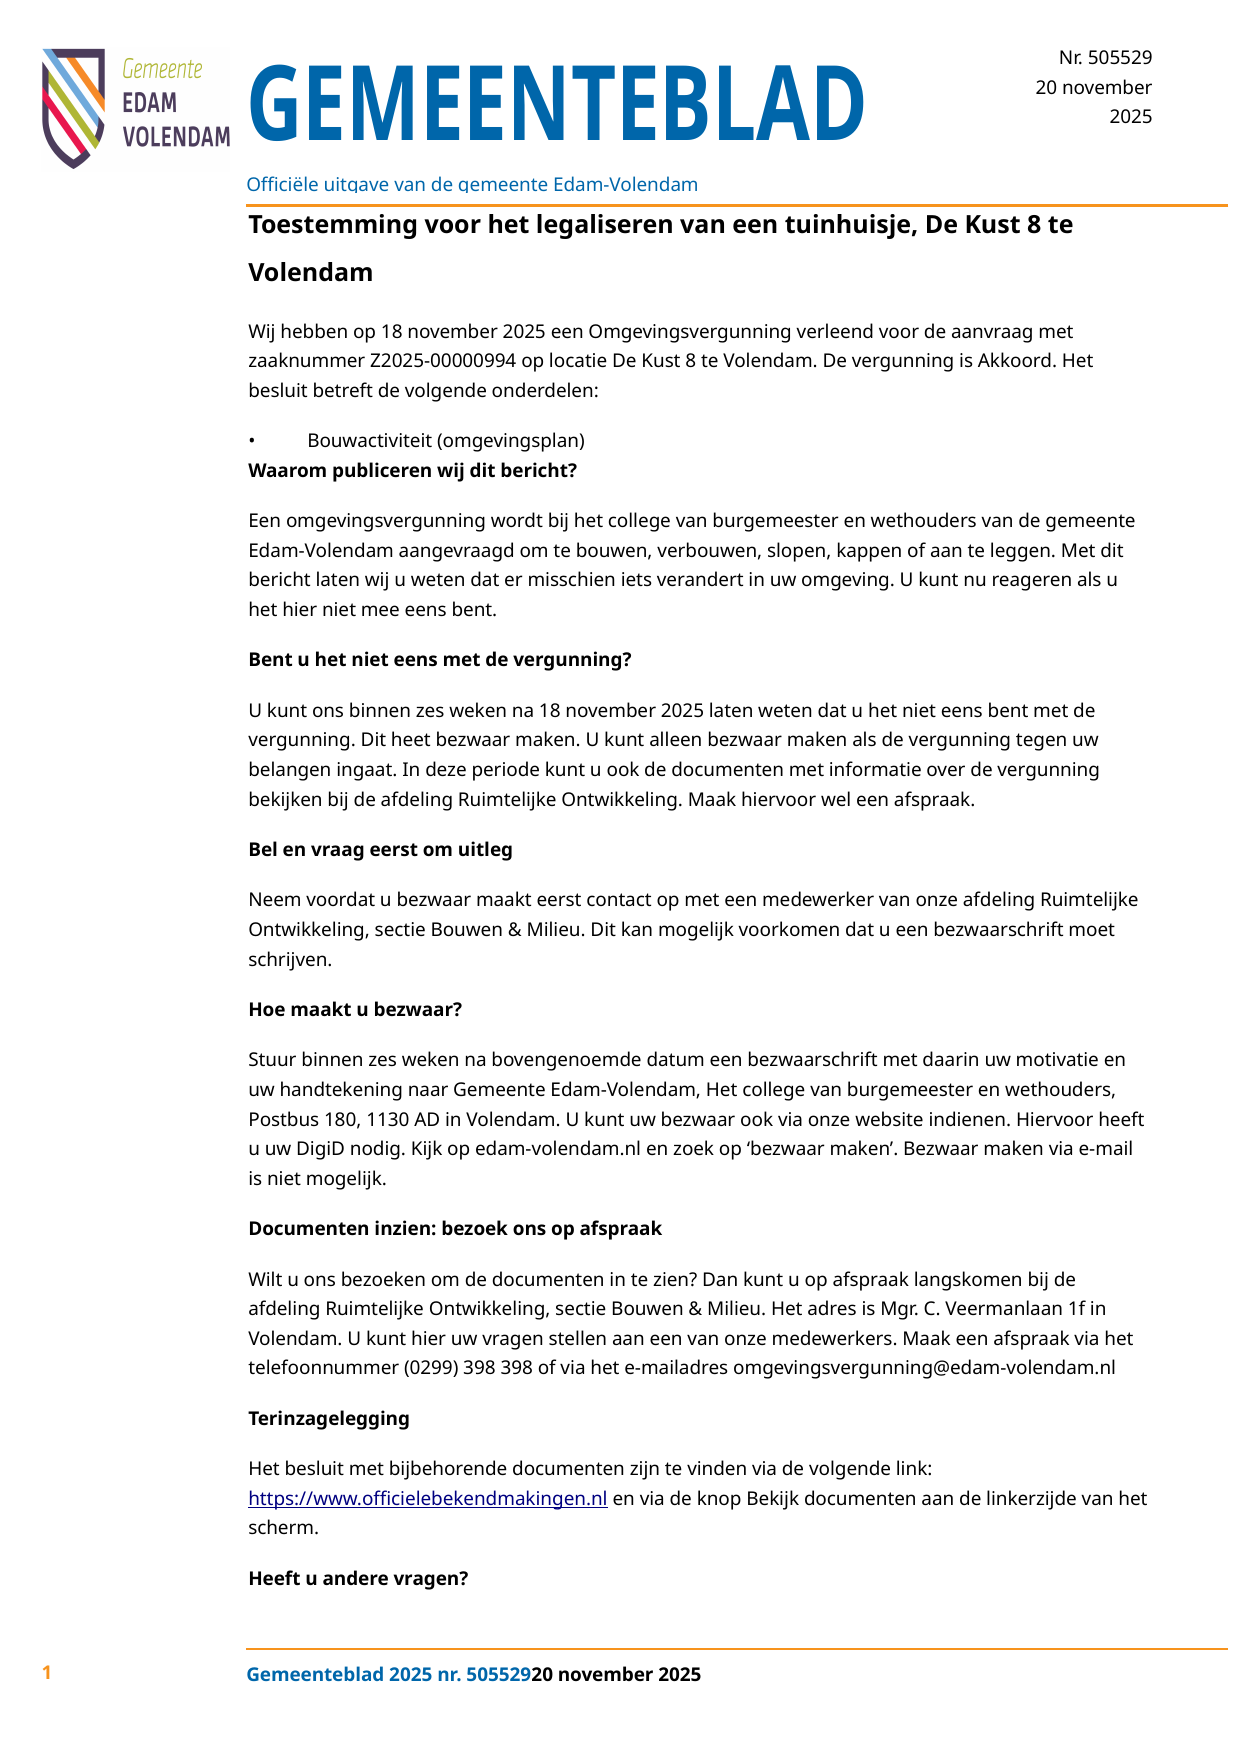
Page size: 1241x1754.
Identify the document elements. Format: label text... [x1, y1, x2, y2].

text Stuur binnen zes weken na bovengenoemde datum een bezwaarschrift met daarin uw motivatie en uw handtekening naar Gemeente Edam-Volendam, Het college van burgemeester en wethouders, Postbus 180, 1130 AD in Volendam. U kunt uw bezwaar ook via onze website indienen. Hiervoor heeft u uw DigiD nodig. Kijk op edam-volendam.nl en zoek op ‘bezwaar maken’. Bezwaar maken via e-mail is niet mogelijk. [248, 1047, 1152, 1191]
text Documenten inzien: bezoek ons op afspraak [248, 1215, 1152, 1241]
text Hoe maakt u bezwaar? [248, 996, 1152, 1022]
picture [41, 47, 231, 172]
list Bouwactiviteit (omgevingsplan) [248, 427, 1152, 453]
text Wilt u ons bezoeken om de documenten in te zien? Dan kunt u op afspraak langskomen bij de afdeling Ruimtelijke Ontwikkeling, sectie Bouwen & Milieu. Het adres is Mgr. C. Veermanlaan 1f in Volendam. U kunt hier uw vragen stellen aan een van onze medewerkers. Maak een afspraak via het telefoonnummer (0299) 398 398 of via het e-mailadres omgevingsvergunning@edam-volendam.nl [248, 1266, 1152, 1380]
text Neem voordat u bezwaar maakt eerst contact op met een medewerker van onze afdeling Ruimtelijke Ontwikkeling, sectie Bouwen & Milieu. Dit kan mogelijk voorkomen dat u een bezwaarschrift moet schrijven. [248, 887, 1152, 972]
text U kunt ons binnen zes weken na 18 november 2025 laten weten dat u het niet eens bent met de vergunning. Dit heet bezwaar maken. U kunt alleen bezwaar maken als de vergunning tegen uw belangen ingaat. In deze periode kunt u ook de documenten met informatie over de vergunning bekijken bij de afdeling Ruimtelijke Ontwikkeling. Maak hiervoor wel een afspraak. [248, 697, 1152, 812]
text Een omgevingsvergunning wordt bij het college van burgemeester en wethouders van de gemeente Edam-Volendam aangevraagd om te bouwen, verbouwen, slopen, kappen of aan te leggen. Met dit bericht laten wij u weten dat er misschien iets verandert in uw omgeving. U kunt nu reageren als u het hier niet mee eens bent. [248, 507, 1152, 622]
text Het besluit met bijbehorende documenten zijn te vinden via de volgende link: https://www.officielebekendmakingen.nl en via de knop Bekijk documenten aan de linkerzijde van het scherm. [248, 1455, 1152, 1540]
text Waarom publiceren wij dit bericht? [248, 457, 1152, 483]
text Heeft u andere vragen? [248, 1565, 1152, 1591]
text Bent u het niet eens met de vergunning? [248, 647, 1152, 672]
text Terinzagelegging [248, 1405, 1152, 1431]
text Toestemming voor het legaliseren van een tuinhuisje, De Kust 8 te Volendam [248, 207, 1152, 288]
text Bel en vraag eerst om uitleg [248, 836, 1152, 862]
text Wij hebben op 18 november 2025 een Omgevingsvergunning verleend voor de aanvraag met zaaknummer Z2025-00000994 op locatie De Kust 8 te Volendam. De vergunning is Akkoord. Het besluit betreft de volgende onderdelen: [248, 318, 1152, 403]
